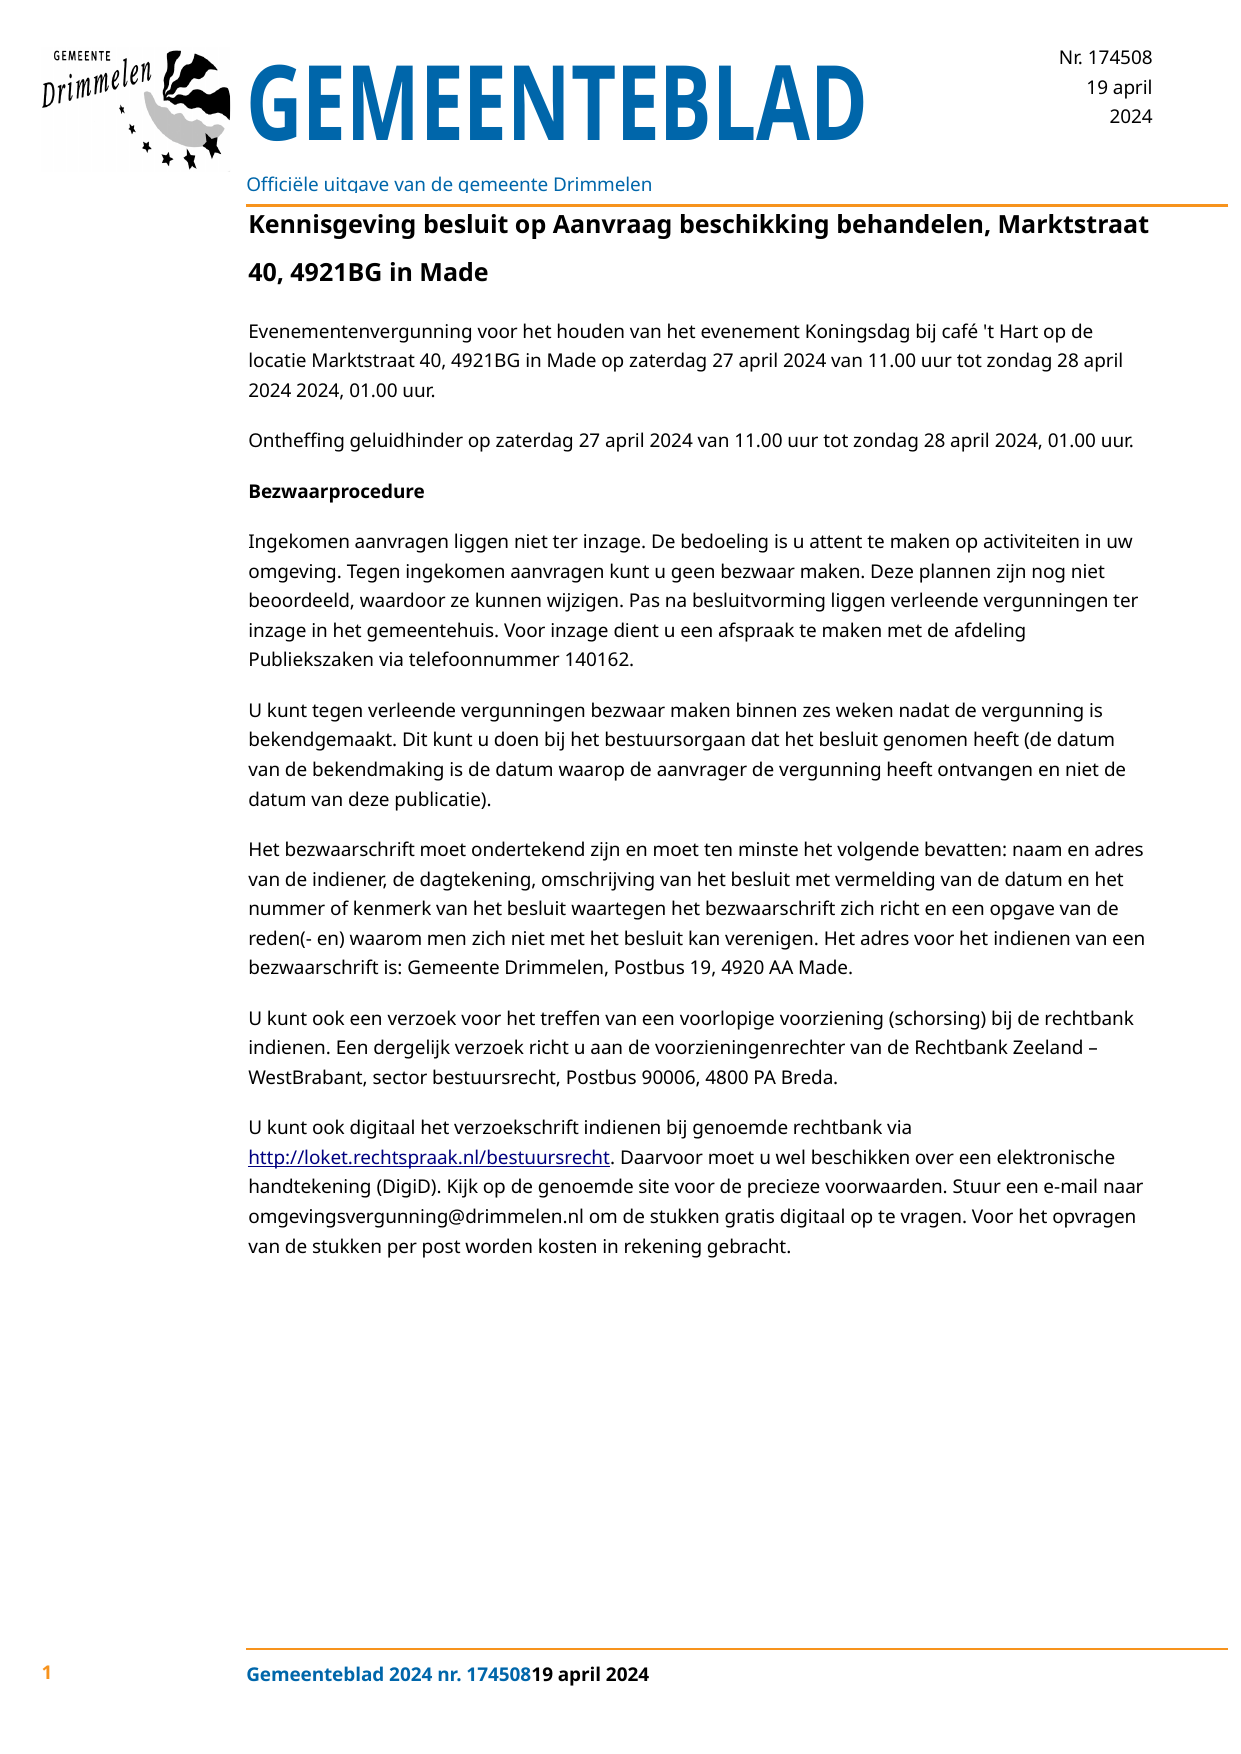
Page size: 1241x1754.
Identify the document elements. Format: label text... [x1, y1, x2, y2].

text Evenementenvergunning voor het houden van het evenement Koningsdag bij café 't Hart op de locatie Marktstraat 40, 4921BG in Made op zaterdag 27 april 2024 van 11.00 uur tot zondag 28 april 2024 2024, 01.00 uur. [248, 318, 1152, 403]
text U kunt tegen verleende vergunningen bezwaar maken binnen zes weken nadat de vergunning is bekendgemaakt. Dit kunt u doen bij het bestuursorgaan dat het besluit genomen heeft (de datum van de bekendmaking is de datum waarop de aanvrager de vergunning heeft ontvangen en niet de datum van deze publicatie). [248, 697, 1152, 812]
text Het bezwaarschrift moet ondertekend zijn en moet ten minste het volgende bevatten: naam en adres van de indiener, de dagtekening, omschrijving van het besluit met vermelding van de datum en het nummer of kenmerk van het besluit waartegen het bezwaarschrift zich richt en een opgave van de reden(- en) waarom men zich niet met het besluit kan verenigen. Het adres voor het indienen van een bezwaarschrift is: Gemeente Drimmelen, Postbus 19, 4920 AA Made. [248, 836, 1152, 980]
text Bezwaarprocedure [248, 478, 1152, 504]
text Ingekomen aanvragen liggen niet ter inzage. De bedoeling is u attent te maken op activiteiten in uw omgeving. Tegen ingekomen aanvragen kunt u geen bezwaar maken. Deze plannen zijn nog niet beoordeeld, waardoor ze kunnen wijzigen. Pas na besluitvorming liggen verleende vergunningen ter inzage in het gemeentehuis. Voor inzage dient u een afspraak te maken met de afdeling Publiekszaken via telefoonnummer 140162. [248, 528, 1152, 672]
text U kunt ook een verzoek voor het treffen van een voorlopige voorziening (schorsing) bij de rechtbank indienen. Een dergelijk verzoek richt u aan de voorzieningenrechter van de Rechtbank Zeeland – WestBrabant, sector bestuursrecht, Postbus 90006, 4800 PA Breda. [248, 1005, 1152, 1090]
text Kennisgeving besluit op Aanvraag beschikking behandelen, Marktstraat 40, 4921BG in Made [248, 207, 1152, 288]
picture [41, 47, 231, 172]
text Ontheffing geluidhinder op zaterdag 27 april 2024 van 11.00 uur tot zondag 28 april 2024, 01.00 uur. [248, 427, 1152, 453]
text U kunt ook digitaal het verzoekschrift indienen bij genoemde rechtbank via http://loket.rechtspraak.nl/bestuursrecht. Daarvoor moet u wel beschikken over een elektronische handtekening (DigiD). Kijk op de genoemde site voor de precieze voorwaarden. Stuur een e-mail naar omgevingsvergunning@drimmelen.nl om de stukken gratis digitaal op te vragen. Voor het opvragen van de stukken per post worden kosten in rekening gebracht. [248, 1114, 1152, 1259]
